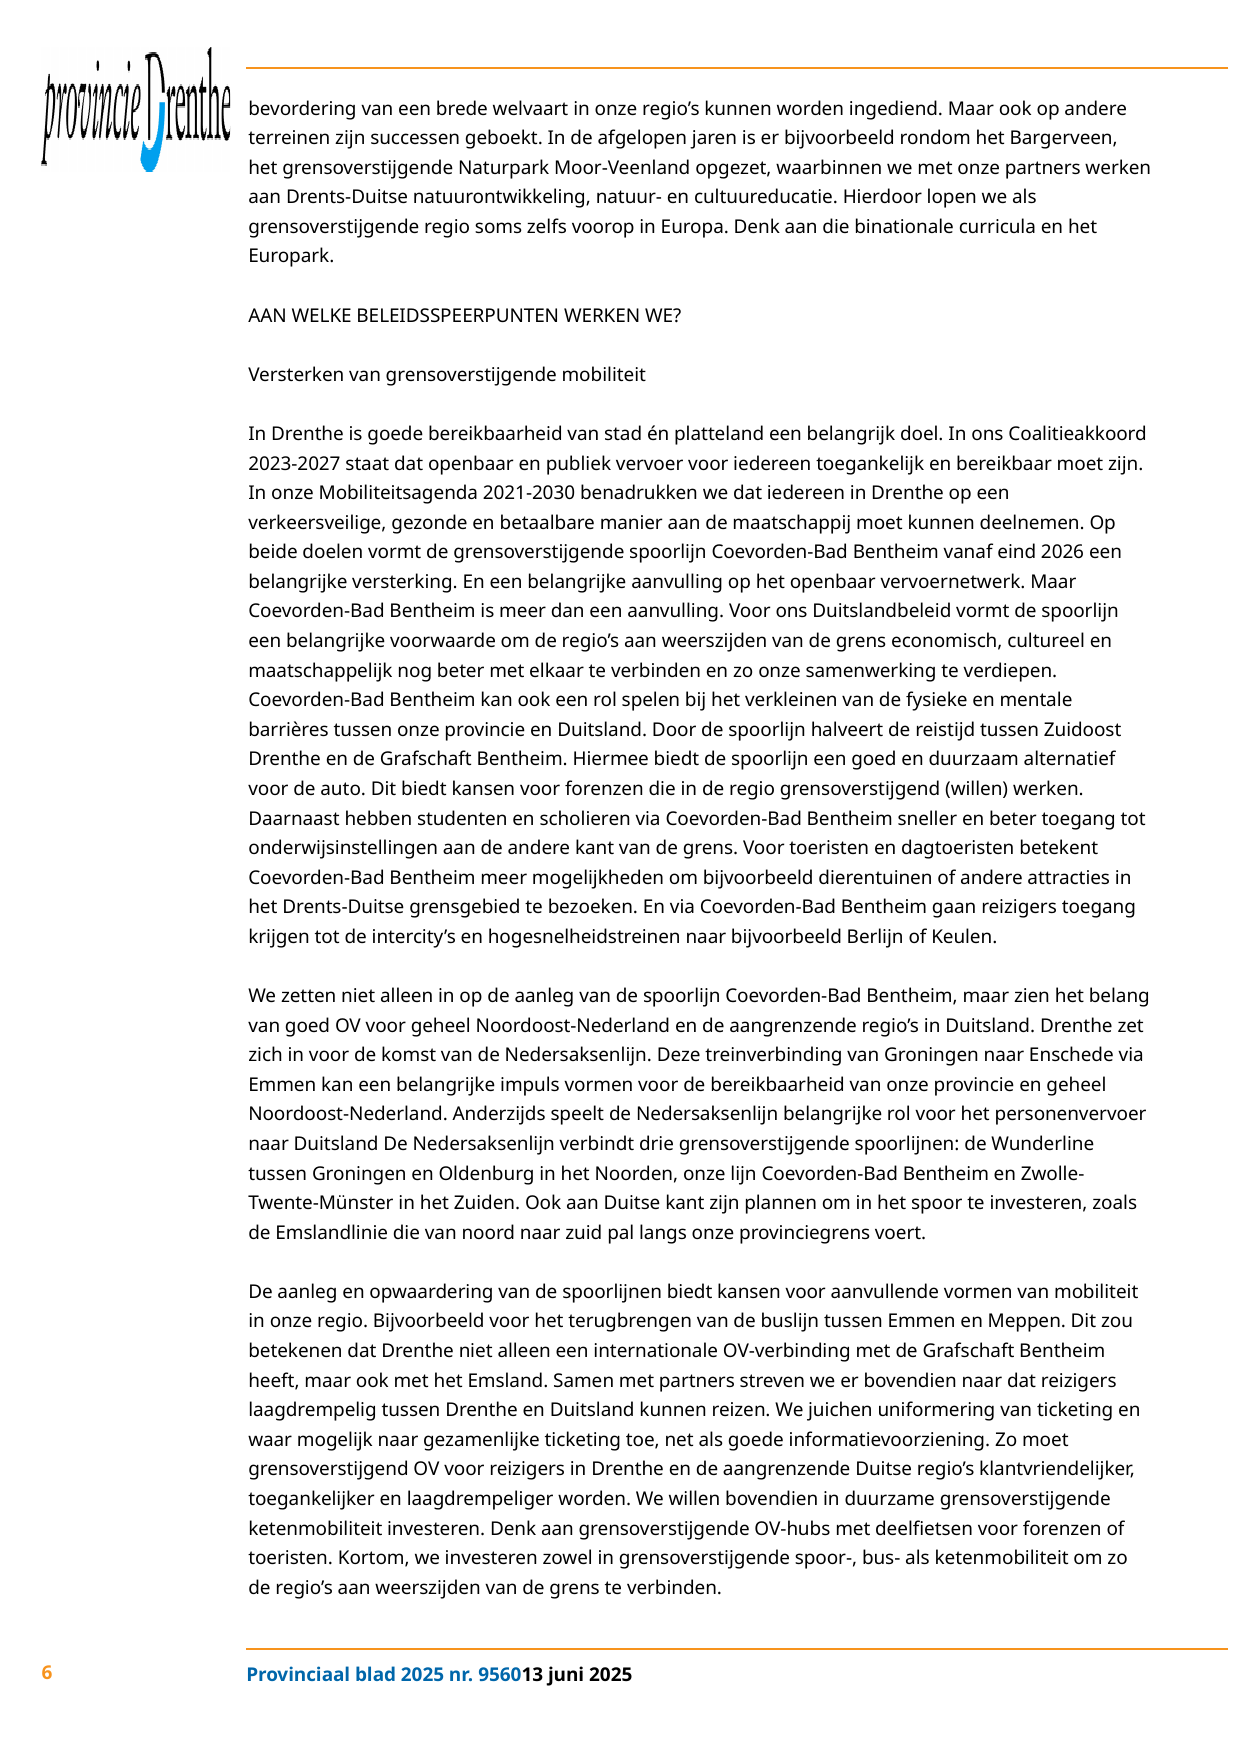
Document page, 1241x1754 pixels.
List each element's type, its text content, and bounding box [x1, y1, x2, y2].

text We zetten niet alleen in op de aanleg van de spoorlijn Coevorden-Bad Bentheim, maar zien het belang van goed OV voor geheel Noordoost-Nederland en de aangrenzende regio’s in Duitsland. Drenthe zet zich in voor de komst van de Nedersaksenlijn. Deze treinverbinding van Groningen naar Enschede via Emmen kan een belangrijke impuls vormen voor de bereikbaarheid van onze provincie en geheel Noordoost-Nederland. Anderzijds speelt de Nedersaksenlijn belangrijke rol voor het personenvervoer naar Duitsland De Nedersaksenlijn verbindt drie grensoverstijgende spoorlijnen: de Wunderline tussen Groningen en Oldenburg in het Noorden, onze lijn Coevorden-Bad Bentheim en Zwolle-Twente-Münster in het Zuiden. Ook aan Duitse kant zijn plannen om in het spoor te investeren, zoals de Emslandlinie die van noord naar zuid pal langs onze provinciegrens voert. [248, 982, 1152, 1245]
text Versterken van grensoverstijgende mobiliteit [248, 361, 1152, 387]
text In Drenthe is goede bereikbaarheid van stad én platteland een belangrijk doel. In ons Coalitieakkoord 2023-2027 staat dat openbaar en publiek vervoer voor iedereen toegankelijk en bereikbaar moet zijn. In onze Mobiliteitsagenda 2021-2030 benadrukken we dat iedereen in Drenthe op een verkeersveilige, gezonde en betaalbare manier aan de maatschappij moet kunnen deelnemen. Op beide doelen vormt de grensoverstijgende spoorlijn Coevorden-Bad Bentheim vanaf eind 2026 een belangrijke versterking. En een belangrijke aanvulling op het openbaar vervoernetwerk. Maar Coevorden-Bad Bentheim is meer dan een aanvulling. Voor ons Duitslandbeleid vormt de spoorlijn een belangrijke voorwaarde om de regio’s aan weerszijden van de grens economisch, cultureel en maatschappelijk nog beter met elkaar te verbinden en zo onze samenwerking te verdiepen. Coevorden-Bad Bentheim kan ook een rol spelen bij het verkleinen van de fysieke en mentale barrières tussen onze provincie en Duitsland. Door de spoorlijn halveert de reistijd tussen Zuidoost Drenthe en de Grafschaft Bentheim. Hiermee biedt de spoorlijn een goed en duurzaam alternatief voor de auto. Dit biedt kansen voor forenzen die in de regio grensoverstijgend (willen) werken. Daarnaast hebben studenten en scholieren via Coevorden-Bad Bentheim sneller en beter toegang tot onderwijsinstellingen aan de andere kant van de grens. Voor toeristen en dagtoeristen betekent Coevorden-Bad Bentheim meer mogelijkheden om bijvoorbeeld dierentuinen of andere attracties in het Drents-Duitse grensgebied te bezoeken. En via Coevorden-Bad Bentheim gaan reizigers toegang krijgen tot de intercity’s en hogesnelheidstreinen naar bijvoorbeeld Berlijn of Keulen. [248, 420, 1152, 949]
text AAN WELKE BELEIDSSPEERPUNTEN WERKEN WE? [248, 302, 1152, 328]
picture [41, 47, 231, 172]
text bevordering van een brede welvaart in onze regio’s kunnen worden ingediend. Maar ook op andere terreinen zijn successen geboekt. In de afgelopen jaren is er bijvoorbeeld rondom het Bargerveen, het grensoverstijgende Naturpark Moor-Veenland opgezet, waarbinnen we met onze partners werken aan Drents-Duitse natuurontwikkeling, natuur- en cultuureducatie. Hierdoor lopen we als grensoverstijgende regio soms zelfs voorop in Europa. Denk aan die binationale curricula en het Europark. [248, 95, 1152, 268]
text De aanleg en opwaardering van de spoorlijnen biedt kansen voor aanvullende vormen van mobiliteit in onze regio. Bijvoorbeeld voor het terugbrengen van de buslijn tussen Emmen en Meppen. Dit zou betekenen dat Drenthe niet alleen een internationale OV-verbinding met de Grafschaft Bentheim heeft, maar ook met het Emsland. Samen met partners streven we er bovendien naar dat reizigers laagdrempelig tussen Drenthe en Duitsland kunnen reizen. We juichen uniformering van ticketing en waar mogelijk naar gezamenlijke ticketing toe, net als goede informatievoorziening. Zo moet grensoverstijgend OV voor reizigers in Drenthe en de aangrenzende Duitse regio’s klantvriendelijker, toegankelijker en laagdrempeliger worden. We willen bovendien in duurzame grensoverstijgende ketenmobiliteit investeren. Denk aan grensoverstijgende OV-hubs met deelfietsen voor forenzen of toeristen. Kortom, we investeren zowel in grensoverstijgende spoor-, bus- als ketenmobiliteit om zo de regio’s aan weerszijden van de grens te verbinden. [248, 1278, 1152, 1600]
